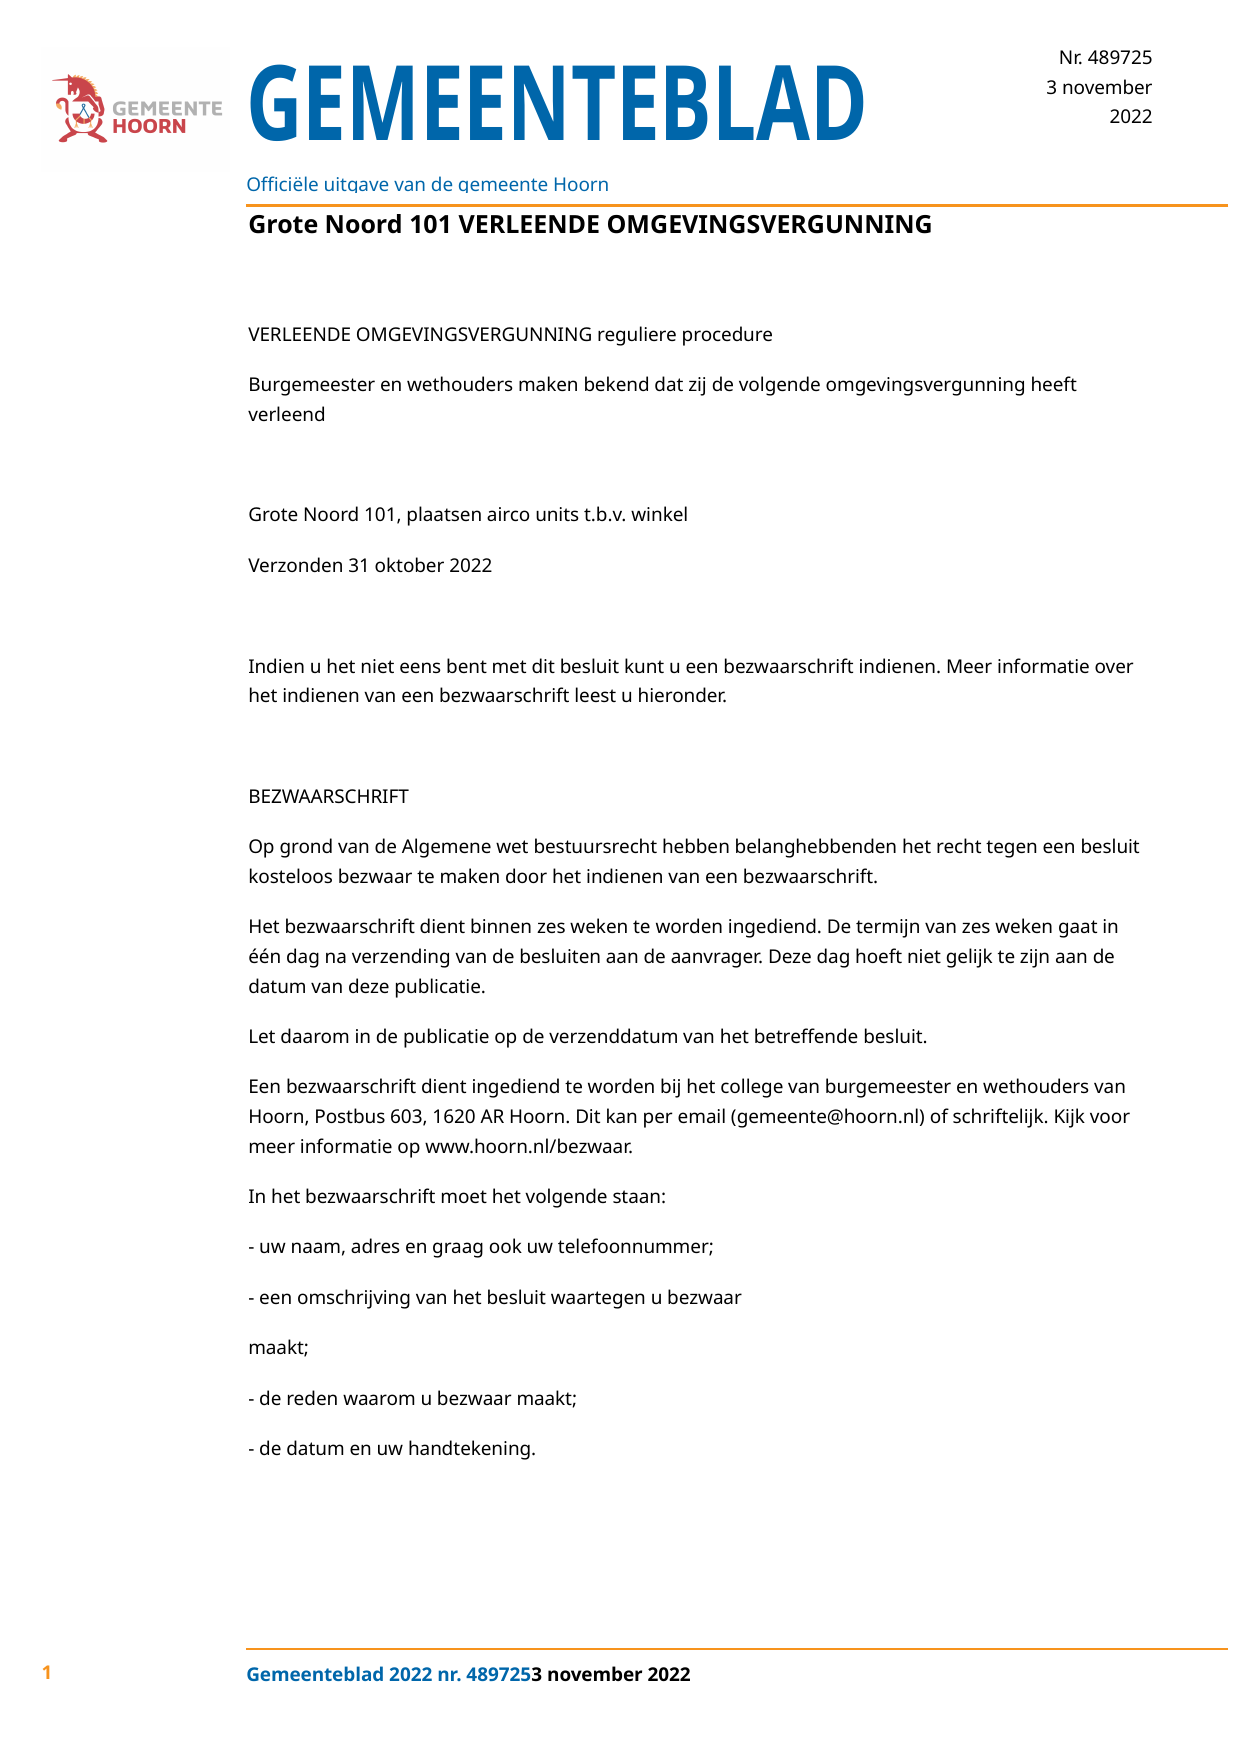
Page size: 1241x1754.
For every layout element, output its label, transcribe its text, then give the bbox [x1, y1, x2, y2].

text VERLEENDE OMGEVINGSVERGUNNING reguliere procedure [248, 321, 1152, 346]
text Grote Noord 101 VERLEENDE OMGEVINGSVERGUNNING [248, 207, 1152, 241]
text - een omschrijving van het besluit waartegen u bezwaar [248, 1284, 1152, 1310]
text Op grond van de Algemene wet bestuursrecht hebben belanghebbenden het recht tegen een besluit kosteloos bezwaar te maken door het indienen van een bezwaarschrift. [248, 834, 1152, 889]
text Grote Noord 101, plaatsen airco units t.b.v. winkel [248, 502, 1152, 527]
text In het bezwaarschrift moet het volgende staan: [248, 1183, 1152, 1209]
text Indien u het niet eens bent met dit besluit kunt u een bezwaarschrift indienen. Meer informatie over het indienen van een bezwaarschrift leest u hieronder. [248, 653, 1152, 708]
text maakt; [248, 1334, 1152, 1360]
text Een bezwaarschrift dient ingediend te worden bij het college van burgemeester en wethouders van Hoorn, Postbus 603, 1620 AR Hoorn. Dit kan per email (gemeente@hoorn.nl) of schriftelijk. Kijk voor meer informatie op www.hoorn.nl/bezwaar. [248, 1074, 1152, 1158]
text Burgemeester en wethouders maken bekend dat zij de volgende omgevingsvergunning heeft verleend [248, 371, 1152, 426]
text Het bezwaarschrift dient binnen zes weken te worden ingediend. De termijn van zes weken gaat in één dag na verzending van de besluiten aan de aanvrager. Deze dag hoeft niet gelijk te zijn aan de datum van deze publicatie. [248, 914, 1152, 998]
text - uw naam, adres en graag ook uw telefoonnummer; [248, 1234, 1152, 1259]
text Let daarom in de publicatie op de verzenddatum van het betreffende besluit. [248, 1023, 1152, 1049]
text BEZWAARSCHRIFT [248, 783, 1152, 809]
text - de reden waarom u bezwaar maakt; [248, 1385, 1152, 1411]
text Verzonden 31 oktober 2022 [248, 552, 1152, 578]
text - de datum en uw handtekening. [248, 1435, 1152, 1461]
picture [41, 47, 231, 172]
